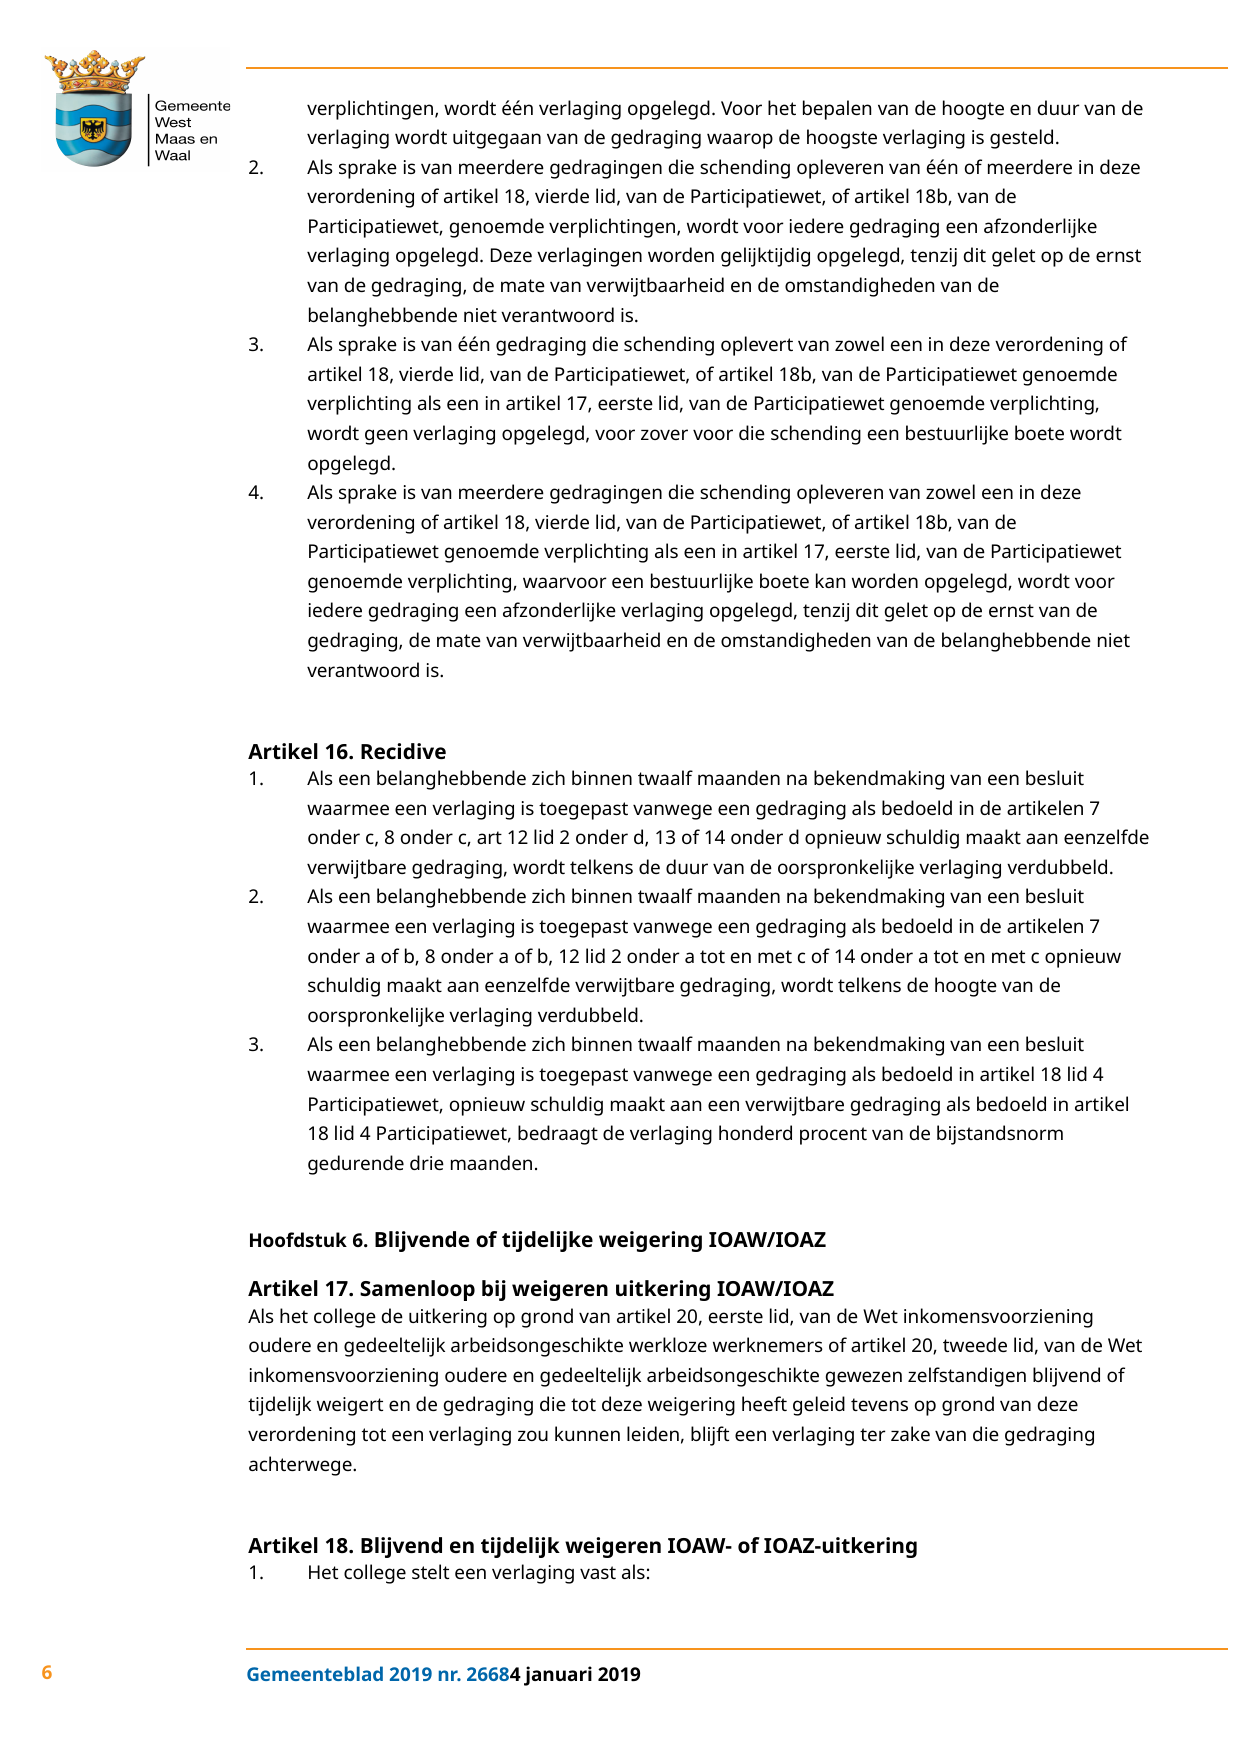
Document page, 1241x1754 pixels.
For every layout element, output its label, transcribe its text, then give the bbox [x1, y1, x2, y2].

list Als een belanghebbende zich binnen twaalf maanden na bekendmaking van een besluit waarmee een verlaging is toegepast vanwege een gedraging als bedoeld in artikel 18 lid 4 Participatiewet, opnieuw schuldig maakt aan een verwijtbare gedraging als bedoeld in artikel 18 lid 4 Participatiewet, bedraagt de verlaging honderd procent van de bijstandsnorm gedurende drie maanden. [248, 1032, 1152, 1176]
list Als een belanghebbende zich binnen twaalf maanden na bekendmaking van een besluit waarmee een verlaging is toegepast vanwege een gedraging als bedoeld in de artikelen 7 onder a of b, 8 onder a of b, 12 lid 2 onder a tot en met c of 14 onder a tot en met c opnieuw schuldig maakt aan eenzelfde verwijtbare gedraging, wordt telkens de hoogte van de oorspronkelijke verlaging verdubbeld. [248, 884, 1152, 1028]
text Als het college de uitkering op grond van artikel 20, eerste lid, van de Wet inkomensvoorziening oudere en gedeeltelijk arbeidsongeschikte werkloze werknemers of artikel 20, tweede lid, van de Wet inkomensvoorziening oudere en gedeeltelijk arbeidsongeschikte gewezen zelfstandigen blijvend of tijdelijk weigert en de gedraging die tot deze weigering heeft geleid tevens op grond van deze verordening tot een verlaging zou kunnen leiden, blijft een verlaging ter zake van die gedraging achterwege. [248, 1303, 1152, 1476]
list verplichtingen, wordt één verlaging opgelegd. Voor het bepalen van de hoogte en duur van de verlaging wordt uitgegaan van de gedraging waarop de hoogste verlaging is gesteld. [248, 95, 1152, 150]
text Artikel 16. Recidive [248, 737, 1152, 765]
list Als sprake is van meerdere gedragingen die schending opleveren van zowel een in deze verordening of artikel 18, vierde lid, van de Participatiewet, of artikel 18b, van de Participatiewet genoemde verplichting als een in artikel 17, eerste lid, van de Participatiewet genoemde verplichting, waarvoor een bestuurlijke boete kan worden opgelegd, wordt voor iedere gedraging een afzonderlijke verlaging opgelegd, tenzij dit gelet op de ernst van de gedraging, de mate van verwijtbaarheid en de omstandigheden van de belanghebbende niet verantwoord is. [248, 479, 1152, 683]
list Als een belanghebbende zich binnen twaalf maanden na bekendmaking van een besluit waarmee een verlaging is toegepast vanwege een gedraging als bedoeld in de artikelen 7 onder c, 8 onder c, art 12 lid 2 onder d, 13 of 14 onder d opnieuw schuldig maakt aan eenzelfde verwijtbare gedraging, wordt telkens de duur van de oorspronkelijke verlaging verdubbeld. [248, 765, 1152, 880]
list Als sprake is van één gedraging die schending oplevert van zowel een in deze verordening of artikel 18, vierde lid, van de Participatiewet, of artikel 18b, van de Participatiewet genoemde verplichting als een in artikel 17, eerste lid, van de Participatiewet genoemde verplichting, wordt geen verlaging opgelegd, voor zover voor die schending een bestuurlijke boete wordt opgelegd. [248, 331, 1152, 476]
list Als sprake is van meerdere gedragingen die schending opleveren van één of meerdere in deze verordening of artikel 18, vierde lid, van de Participatiewet, of artikel 18b, van de Participatiewet, genoemde verplichtingen, wordt voor iedere gedraging een afzonderlijke verlaging opgelegd. Deze verlagingen worden gelijktijdig opgelegd, tenzij dit gelet op de ernst van de gedraging, de mate van verwijtbaarheid en de omstandigheden van de belanghebbende niet verantwoord is. [248, 154, 1152, 328]
picture [41, 47, 231, 172]
list Het college stelt een verlaging vast als: [248, 1559, 1152, 1585]
text Artikel 18. Blijvend en tijdelijk weigeren IOAW- of IOAZ-uitkering [248, 1531, 1152, 1559]
text Hoofdstuk 6. Blijvende of tijdelijke weigering IOAW/IOAZ [248, 1225, 1152, 1253]
text Artikel 17. Samenloop bij weigeren uitkering IOAW/IOAZ [248, 1274, 1152, 1303]
